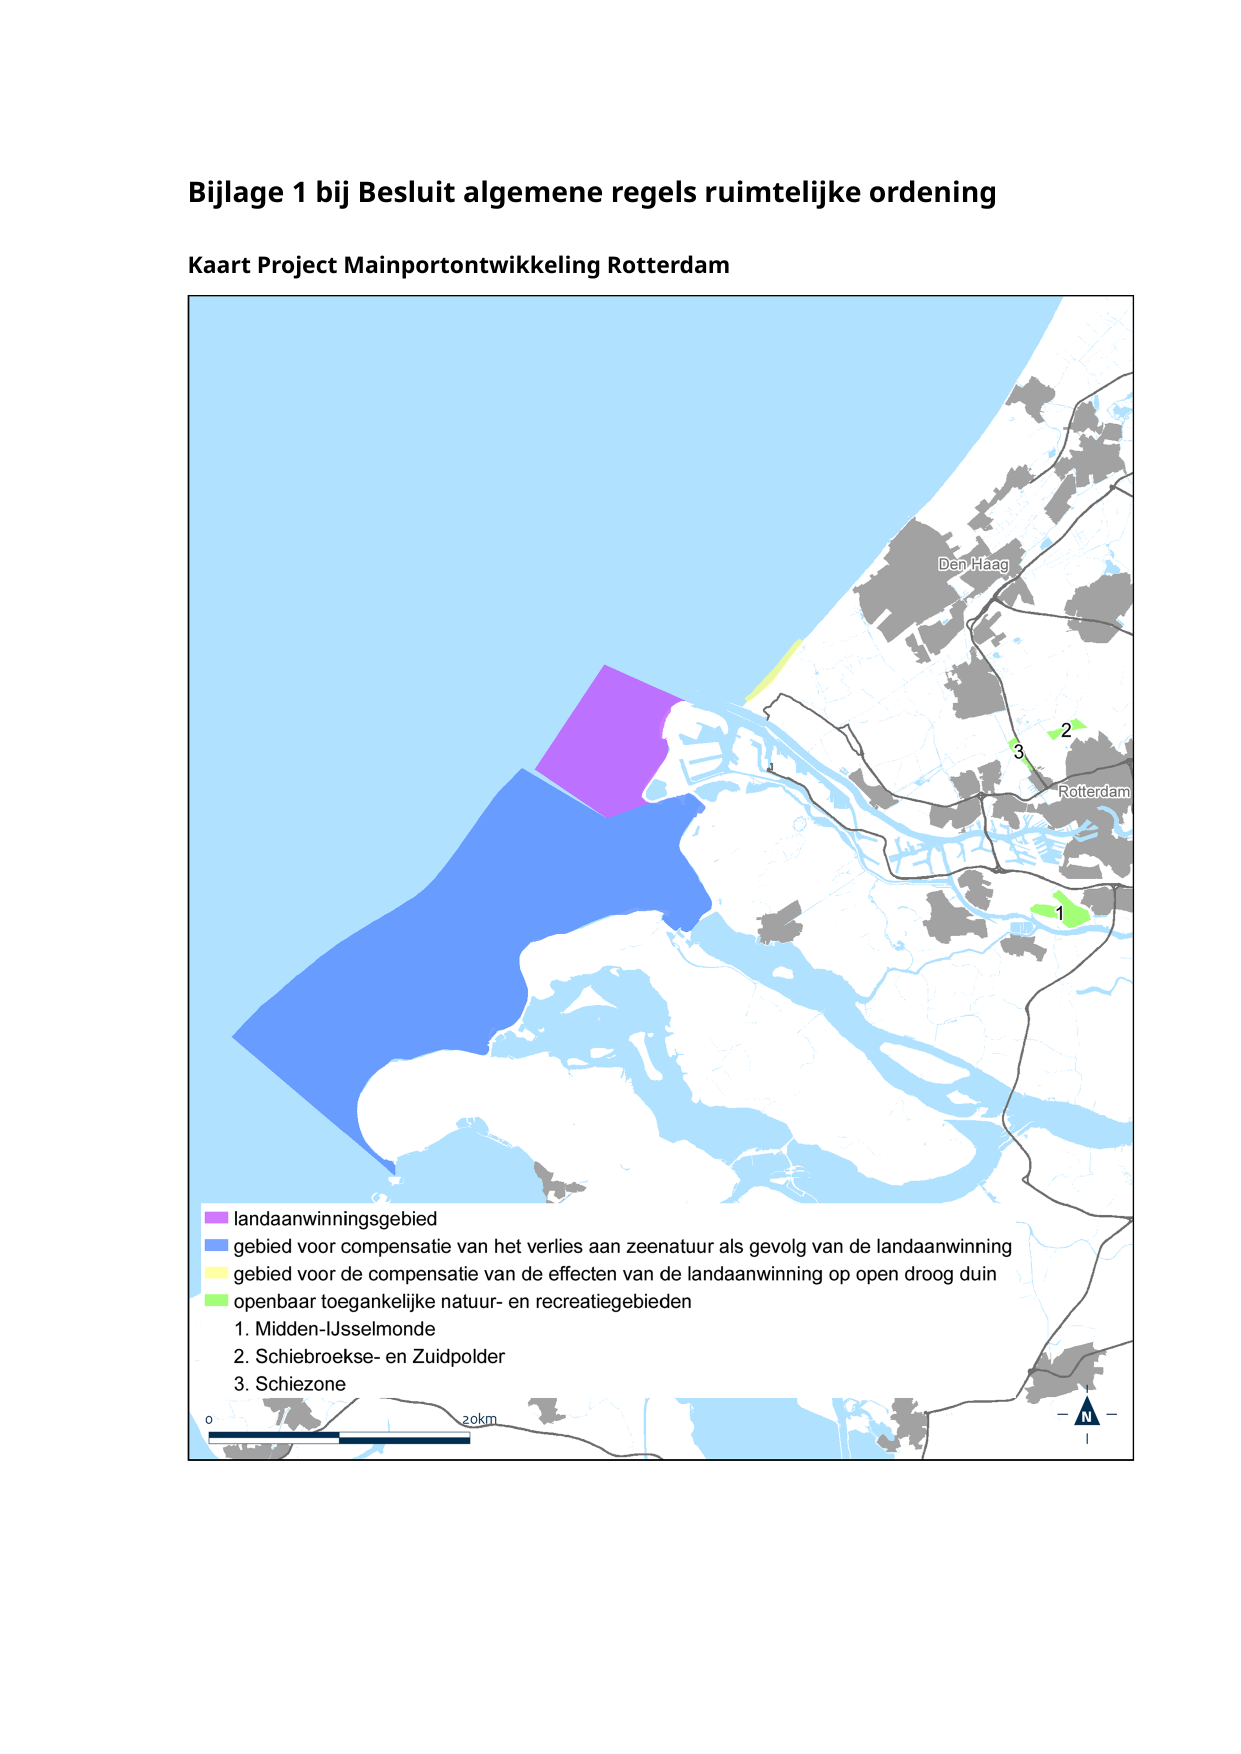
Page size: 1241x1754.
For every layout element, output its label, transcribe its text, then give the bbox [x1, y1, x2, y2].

subtitle Kaart Project Mainportontwikkeling Rotterdam [187, 249, 1053, 280]
picture [187, 295, 1135, 1461]
subtitle Bijlage 1 bij Besluit algemene regels ruimtelijke ordening [187, 172, 1053, 211]
